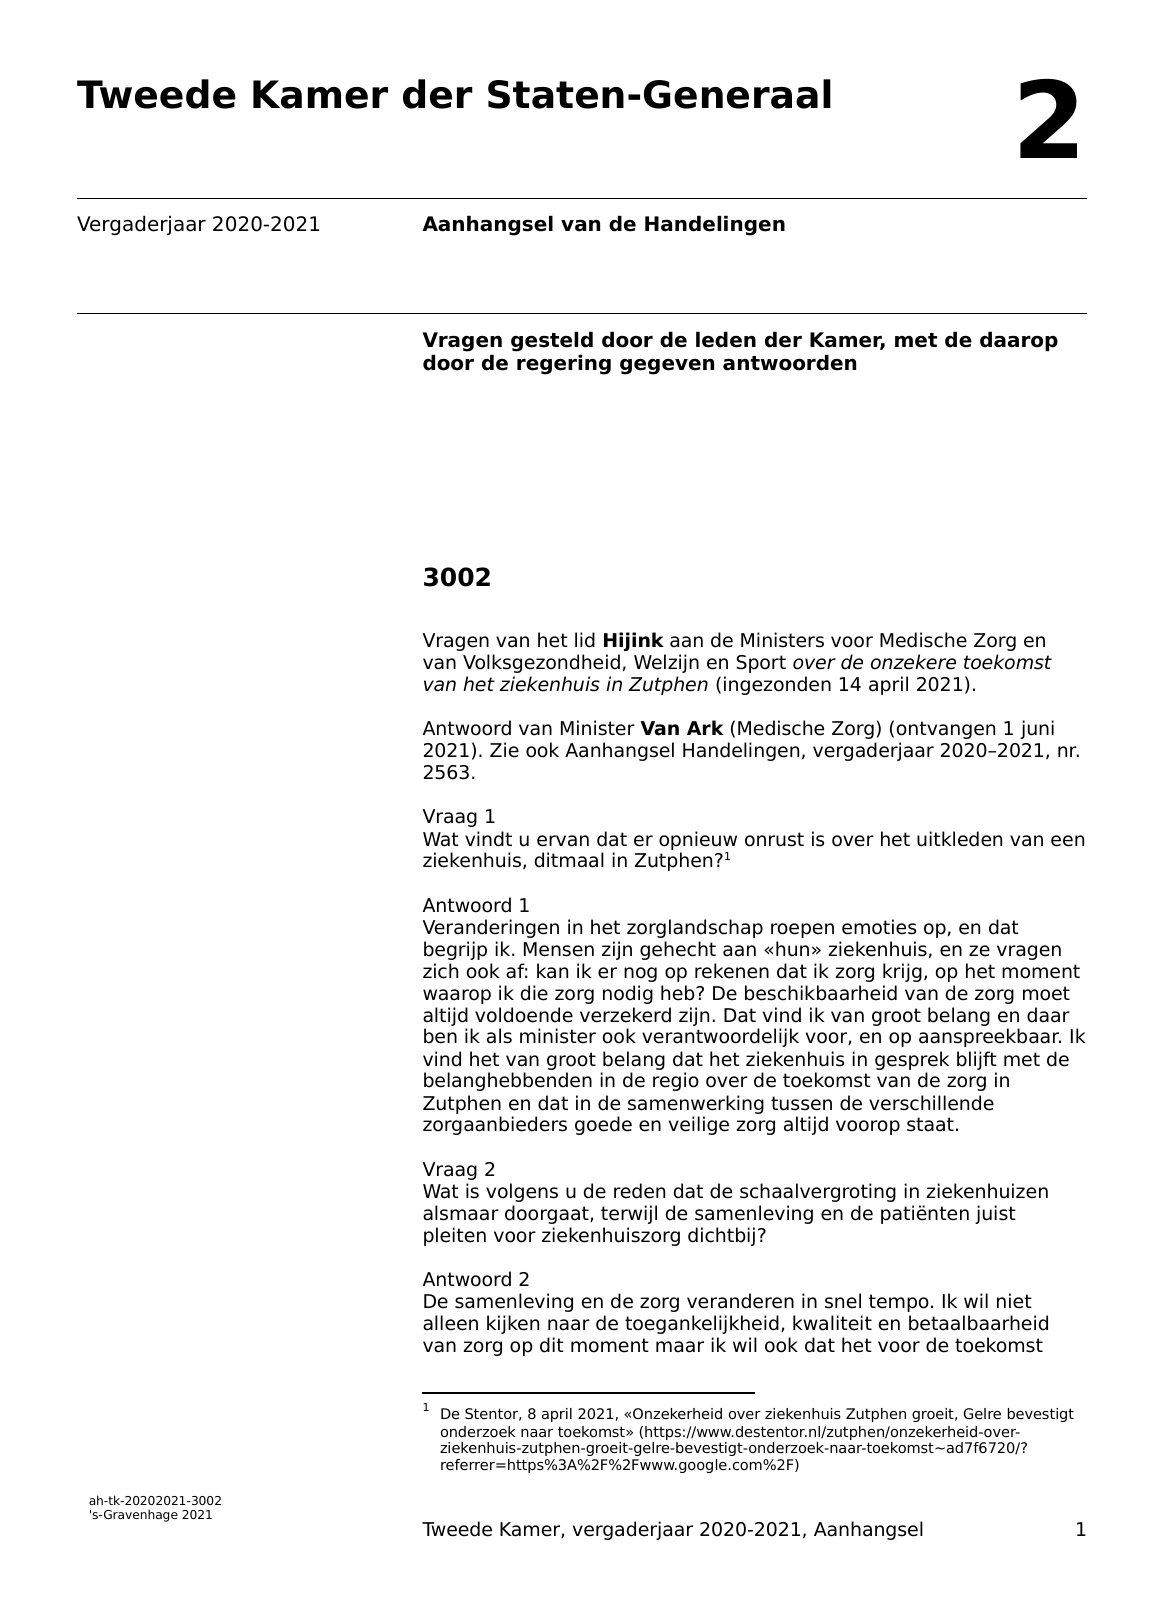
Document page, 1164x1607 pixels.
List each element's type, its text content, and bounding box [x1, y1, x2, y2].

text Wat is volgens u de reden dat de schaalvergroting in ziekenhuizen alsmaar doorgaat, terwijl de samenleving en de patiënten juist pleiten voor ziekenhuiszorg dichtbij? [422, 1181, 1087, 1246]
table_cell [77, 314, 422, 375]
text Vragen van het lid Hijink aan de Ministers voor Medische Zorg en van Volksgezondheid, Welzijn en Sport over de onzekere toekomst van het ziekenhuis in Zutphen (ingezonden 14 april 2021). [422, 630, 1087, 696]
text Antwoord 2 [422, 1269, 1087, 1291]
text Vraag 1 [422, 806, 1087, 828]
table_cell Vergaderjaar 2020-2021 [77, 199, 422, 313]
text Vraag 2 [422, 1158, 1087, 1181]
table_header Tweede Kamer der Staten-Generaal [77, 59, 886, 198]
text Antwoord 1 [422, 894, 1087, 917]
text De Stentor, 8 april 2021, «Onzekerheid over ziekenhuis Zutphen groeit, Gelre bevestigt onderzoek naar toekomst» (https://www.destentor.nl/zutphen/onzekerheid-over-ziekenhuis-zutphen-groeit-gelre-bevestigt-onderzoek-naar-toekomst~ad7f6720/?referrer=https%3A%2F%2Fwww.google.com%2F) [422, 1402, 1087, 1474]
table_header 2 [886, 59, 1087, 198]
text Veranderingen in het zorglandschap roepen emoties op, en dat begrijp ik. Mensen zijn gehecht aan «hun» ziekenhuis, en ze vragen zich ook af: kan ik er nog op rekenen dat ik zorg krijg, op het moment waarop ik die zorg nodig heb? De beschikbaarheid van de zorg moet altijd voldoende verzekerd zijn. Dat vind ik van groot belang en daar ben ik als minister ook verantwoordelijk voor, en op aanspreekbaar. Ik vind het van groot belang dat het ziekenhuis in gesprek blijft met de belanghebbenden in de regio over de toekomst van de zorg in Zutphen en dat in de samenwerking tussen de verschillende zorgaanbieders goede en veilige zorg altijd voorop staat. [422, 917, 1087, 1136]
text ah-tk-20202021-3002 [88, 1494, 323, 1508]
text De samenleving en de zorg veranderen in snel tempo. Ik wil niet alleen kijken naar de toegankelijkheid, kwaliteit en betaalbaarheid van zorg op dit moment maar ik wil ook dat het voor de toekomst [422, 1291, 1087, 1357]
text 3002 [422, 563, 1087, 592]
table_cell Vragen gesteld door de leden der Kamer, met de daarop door de regering gegeven antwoorden [422, 314, 1087, 375]
table_cell Aanhangsel van de Handelingen [422, 199, 1087, 313]
text 's-Gravenhage 2021 [88, 1508, 323, 1522]
text Wat vindt u ervan dat er opnieuw onrust is over het uitkleden van een ziekenhuis, ditmaal in Zutphen? [422, 828, 1087, 872]
text Antwoord van Minister Van Ark (Medische Zorg) (ontvangen 1 juni 2021). Zie ook Aanhangsel Handelingen, vergaderjaar 2020–2021, nr. 2563. [422, 718, 1087, 784]
